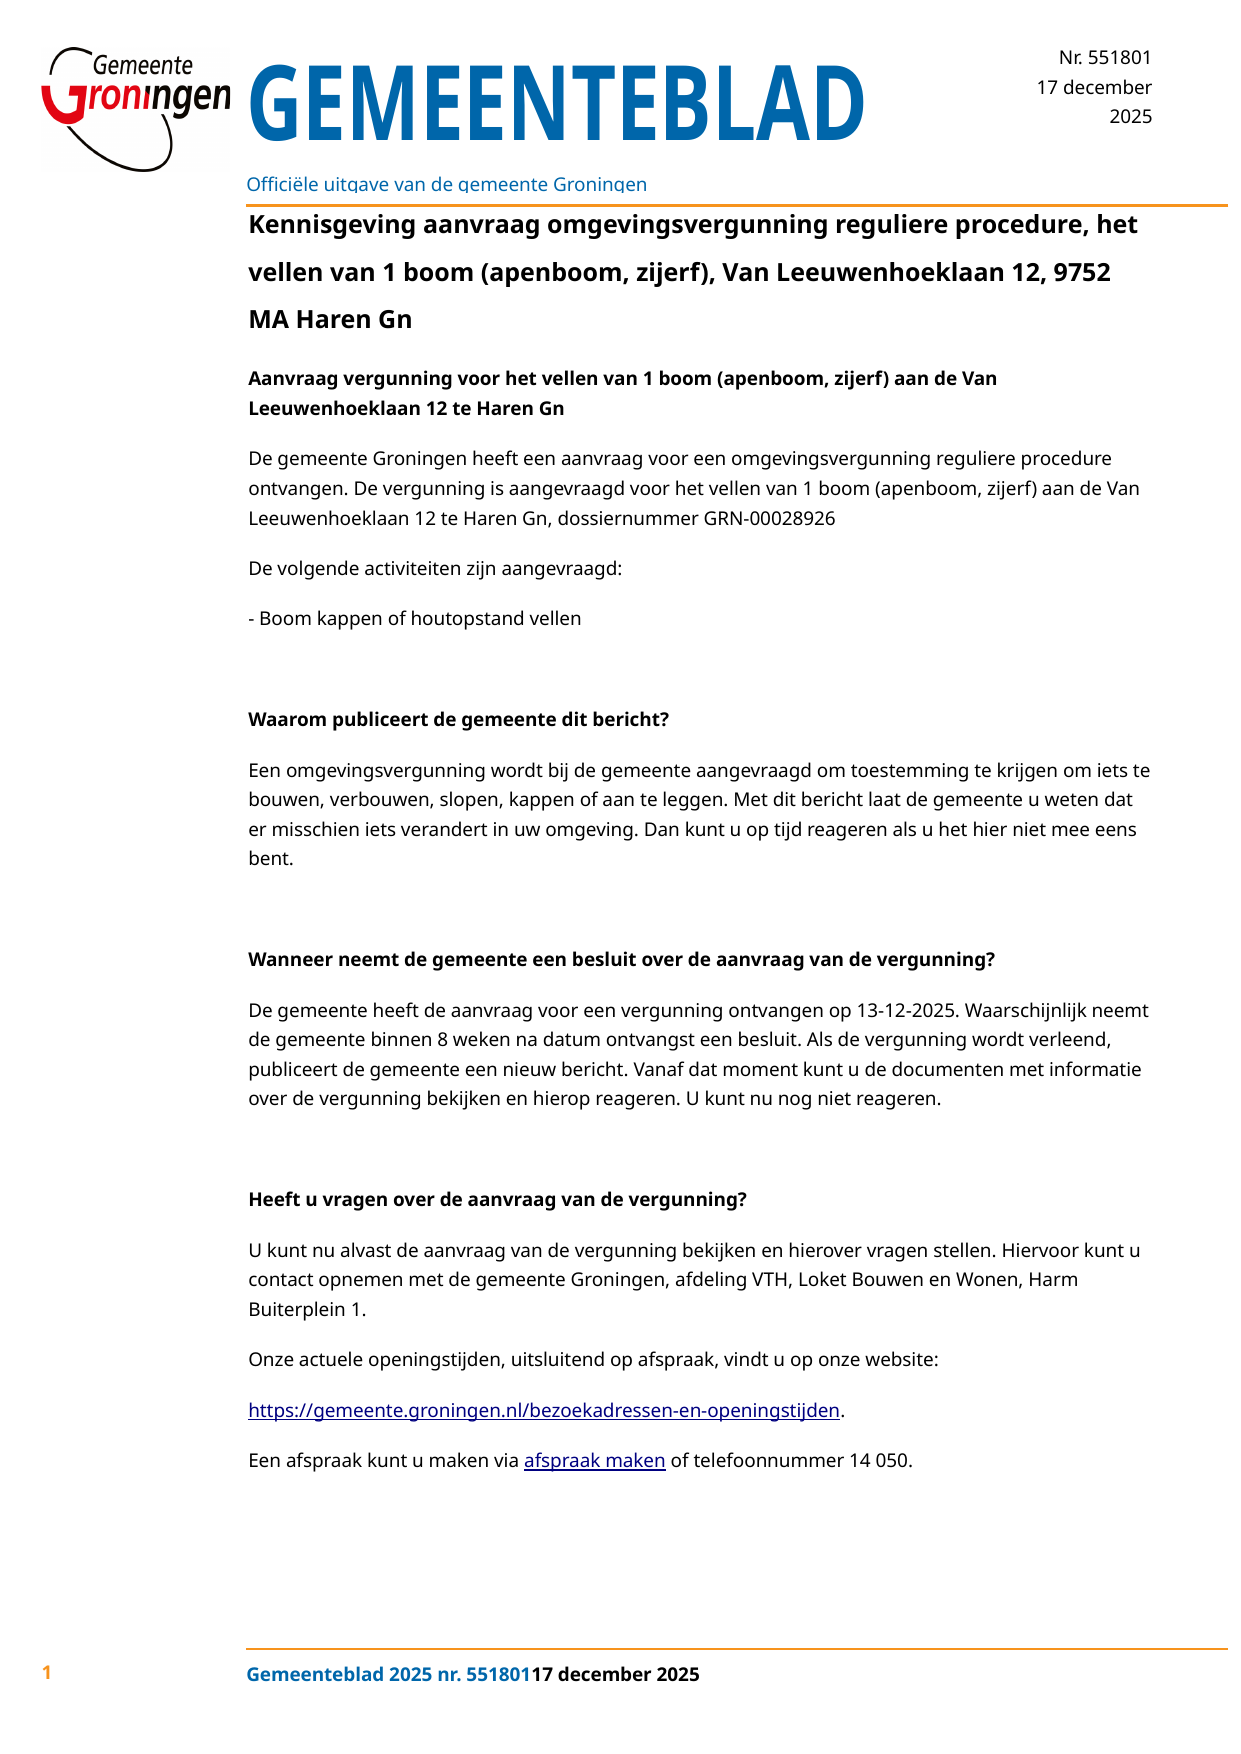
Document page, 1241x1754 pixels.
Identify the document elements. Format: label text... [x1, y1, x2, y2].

text Een omgevingsvergunning wordt bij de gemeente aangevraagd om toestemming te krijgen om iets te bouwen, verbouwen, slopen, kappen of aan te leggen. Met dit bericht laat de gemeente u weten dat er misschien iets verandert in uw omgeving. Dan kunt u op tijd reageren als u het hier niet mee eens bent. [248, 757, 1152, 871]
text Kennisgeving aanvraag omgevingsvergunning reguliere procedure, het vellen van 1 boom (apenboom, zijerf), Van Leeuwenhoeklaan 12, 9752 MA Haren Gn [248, 207, 1152, 336]
text - Boom kappen of houtopstand vellen [248, 606, 1152, 631]
text https://gemeente.groningen.nl/bezoekadressen-en-openingstijden. [248, 1397, 1152, 1422]
text Waarom publiceert de gemeente dit bericht? [248, 706, 1152, 732]
text De gemeente Groningen heeft een aanvraag voor een omgevingsvergunning reguliere procedure ontvangen. De vergunning is aangevraagd voor het vellen van 1 boom (apenboom, zijerf) aan de Van Leeuwenhoeklaan 12 te Haren Gn, dossiernummer GRN-00028926 [248, 446, 1152, 530]
text Onze actuele openingstijden, uitsluitend op afspraak, vindt u op onze website: [248, 1346, 1152, 1372]
text Heeft u vragen over de aanvraag van de vergunning? [248, 1186, 1152, 1212]
text Wanneer neemt de gemeente een besluit over de aanvraag van de vergunning? [248, 946, 1152, 972]
picture [41, 47, 231, 172]
text De gemeente heeft de aanvraag voor een vergunning ontvangen op 13-12-2025. Waarschijnlijk neemt de gemeente binnen 8 weken na datum ontvangst een besluit. Als de vergunning wordt verleend, publiceert de gemeente een nieuw bericht. Vanaf dat moment kunt u de documenten met informatie over de vergunning bekijken en hierop reageren. U kunt nu nog niet reageren. [248, 997, 1152, 1111]
text Aanvraag vergunning voor het vellen van 1 boom (apenboom, zijerf) aan de Van Leeuwenhoeklaan 12 te Haren Gn [248, 366, 1152, 421]
text De volgende activiteiten zijn aangevraagd: [248, 555, 1152, 581]
text U kunt nu alvast de aanvraag van de vergunning bekijken en hierover vragen stellen. Hiervoor kunt u contact opnemen met de gemeente Groningen, afdeling VTH, Loket Bouwen en Wonen, Harm Buiterplein 1. [248, 1237, 1152, 1322]
text Een afspraak kunt u maken via afspraak maken of telefoonnummer 14 050. [248, 1447, 1152, 1473]
